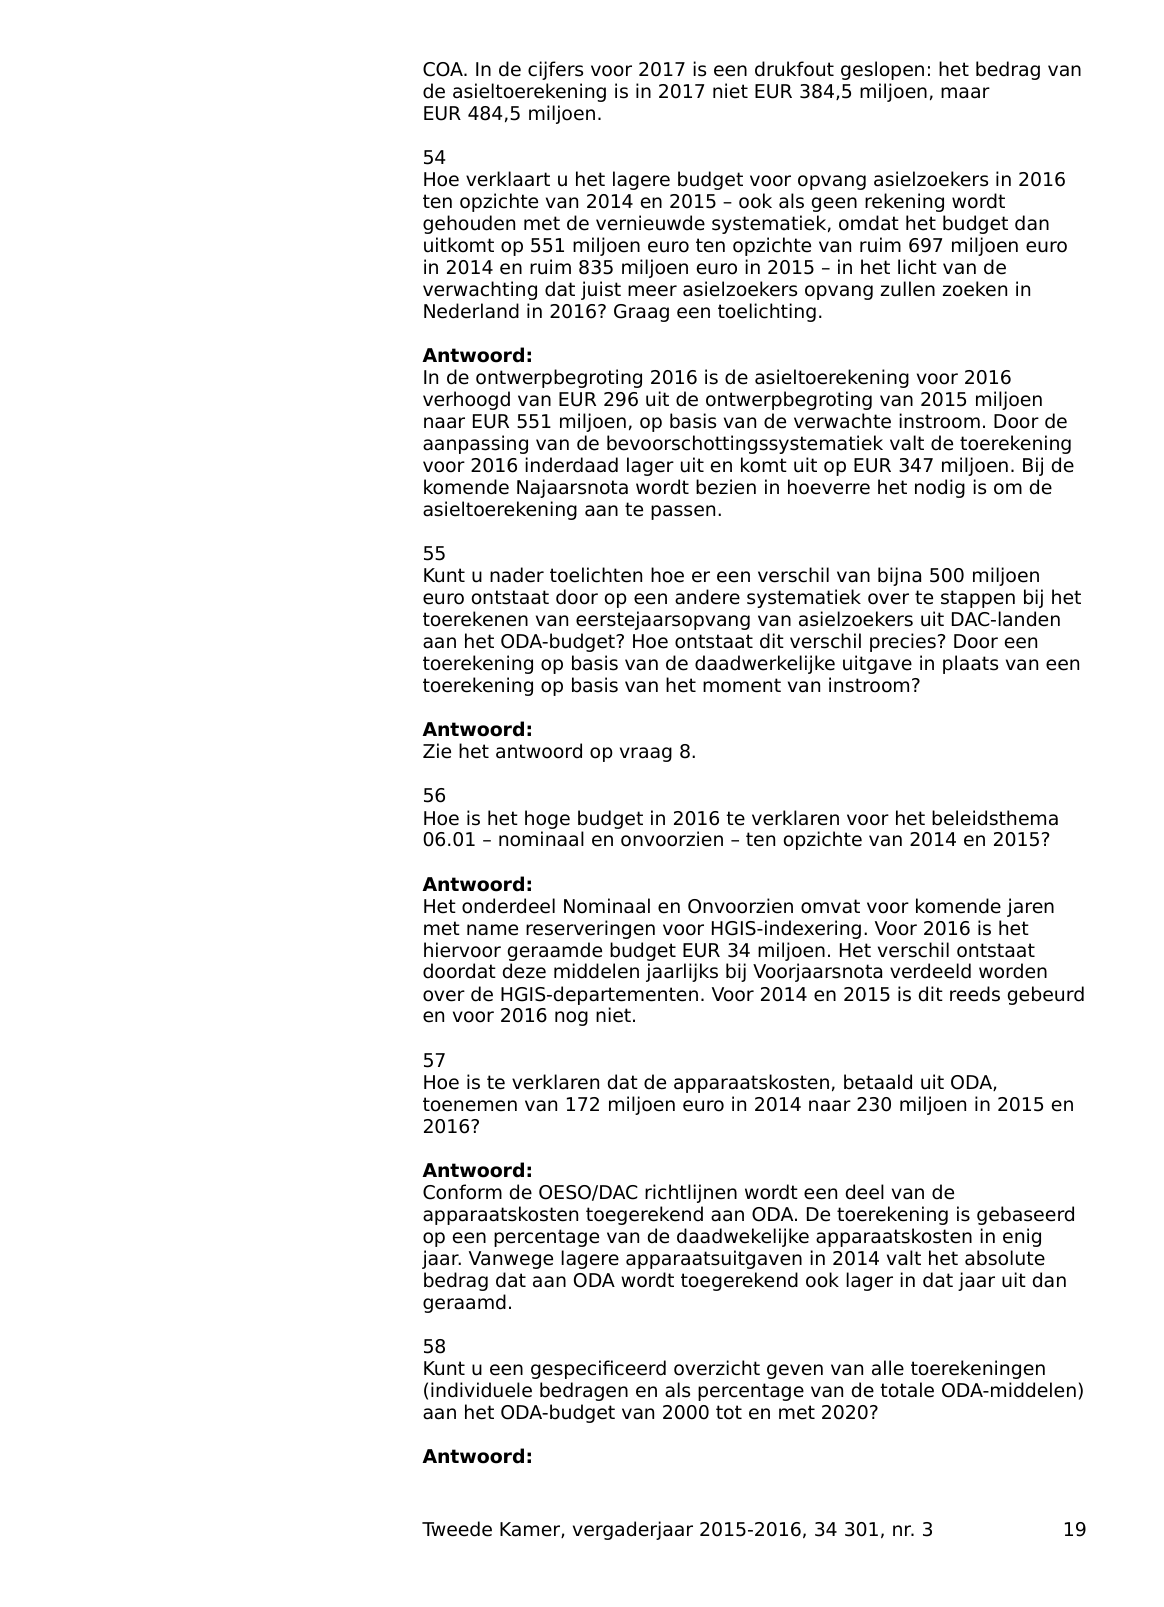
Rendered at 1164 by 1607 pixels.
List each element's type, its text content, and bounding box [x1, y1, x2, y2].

text Kunt u nader toelichten hoe er een verschil van bijna 500 miljoen euro ontstaat door op een andere systematiek over te stappen bij het toerekenen van eerstejaarsopvang van asielzoekers uit DAC-landen aan het ODA-budget? Hoe ontstaat dit verschil precies? Door een toerekening op basis van de daadwerkelijke uitgave in plaats van een toerekening op basis van het moment van instroom? [422, 565, 1087, 697]
text Antwoord: [422, 1446, 1087, 1468]
text Het onderdeel Nominaal en Onvoorzien omvat voor komende jaren met name reserveringen voor HGIS-indexering. Voor 2016 is het hiervoor geraamde budget EUR 34 miljoen. Het verschil ontstaat doordat deze middelen jaarlijks bij Voorjaarsnota verdeeld worden over de HGIS-departementen. Voor 2014 en 2015 is dit reeds gebeurd en voor 2016 nog niet. [422, 896, 1087, 1027]
text Antwoord: [422, 873, 1087, 896]
text Antwoord: [422, 345, 1087, 367]
text 58 [422, 1336, 1087, 1358]
text COA. In de cijfers voor 2017 is een drukfout geslopen: het bedrag van de asieltoerekening is in 2017 niet EUR 384,5 miljoen, maar EUR 484,5 miljoen. [422, 59, 1087, 125]
text 57 [422, 1049, 1087, 1072]
text 56 [422, 785, 1087, 807]
text In de ontwerpbegroting 2016 is de asieltoerekening voor 2016 verhoogd van EUR 296 uit de ontwerpbegroting van 2015 miljoen naar EUR 551 miljoen, op basis van de verwachte instroom. Door de aanpassing van de bevoorschottingssystematiek valt de toerekening voor 2016 inderdaad lager uit en komt uit op EUR 347 miljoen. Bij de komende Najaarsnota wordt bezien in hoeverre het nodig is om de asieltoerekening aan te passen. [422, 367, 1087, 521]
text Antwoord: [422, 719, 1087, 741]
text Zie het antwoord op vraag 8. [422, 741, 1087, 763]
text 54 [422, 147, 1087, 169]
text Kunt u een gespecificeerd overzicht geven van alle toerekeningen (individuele bedragen en als percentage van de totale ODA-middelen) aan het ODA-budget van 2000 tot en met 2020? [422, 1358, 1087, 1424]
text 55 [422, 543, 1087, 565]
text Conform de OESO/DAC richtlijnen wordt een deel van de apparaatskosten toegerekend aan ODA. De toerekening is gebaseerd op een percentage van de daadwekelijke apparaatskosten in enig jaar. Vanwege lagere apparaatsuitgaven in 2014 valt het absolute bedrag dat aan ODA wordt toegerekend ook lager in dat jaar uit dan geraamd. [422, 1182, 1087, 1313]
text Hoe verklaart u het lagere budget voor opvang asielzoekers in 2016 ten opzichte van 2014 en 2015 – ook als geen rekening wordt gehouden met de vernieuwde systematiek, omdat het budget dan uitkomt op 551 miljoen euro ten opzichte van ruim 697 miljoen euro in 2014 en ruim 835 miljoen euro in 2015 – in het licht van de verwachting dat juist meer asielzoekers opvang zullen zoeken in Nederland in 2016? Graag een toelichting. [422, 169, 1087, 323]
text Hoe is te verklaren dat de apparaatskosten, betaald uit ODA, toenemen van 172 miljoen euro in 2014 naar 230 miljoen in 2015 en 2016? [422, 1072, 1087, 1137]
text Hoe is het hoge budget in 2016 te verklaren voor het beleidsthema 06.01 – nominaal en onvoorzien – ten opzichte van 2014 en 2015? [422, 807, 1087, 851]
text Antwoord: [422, 1160, 1087, 1182]
